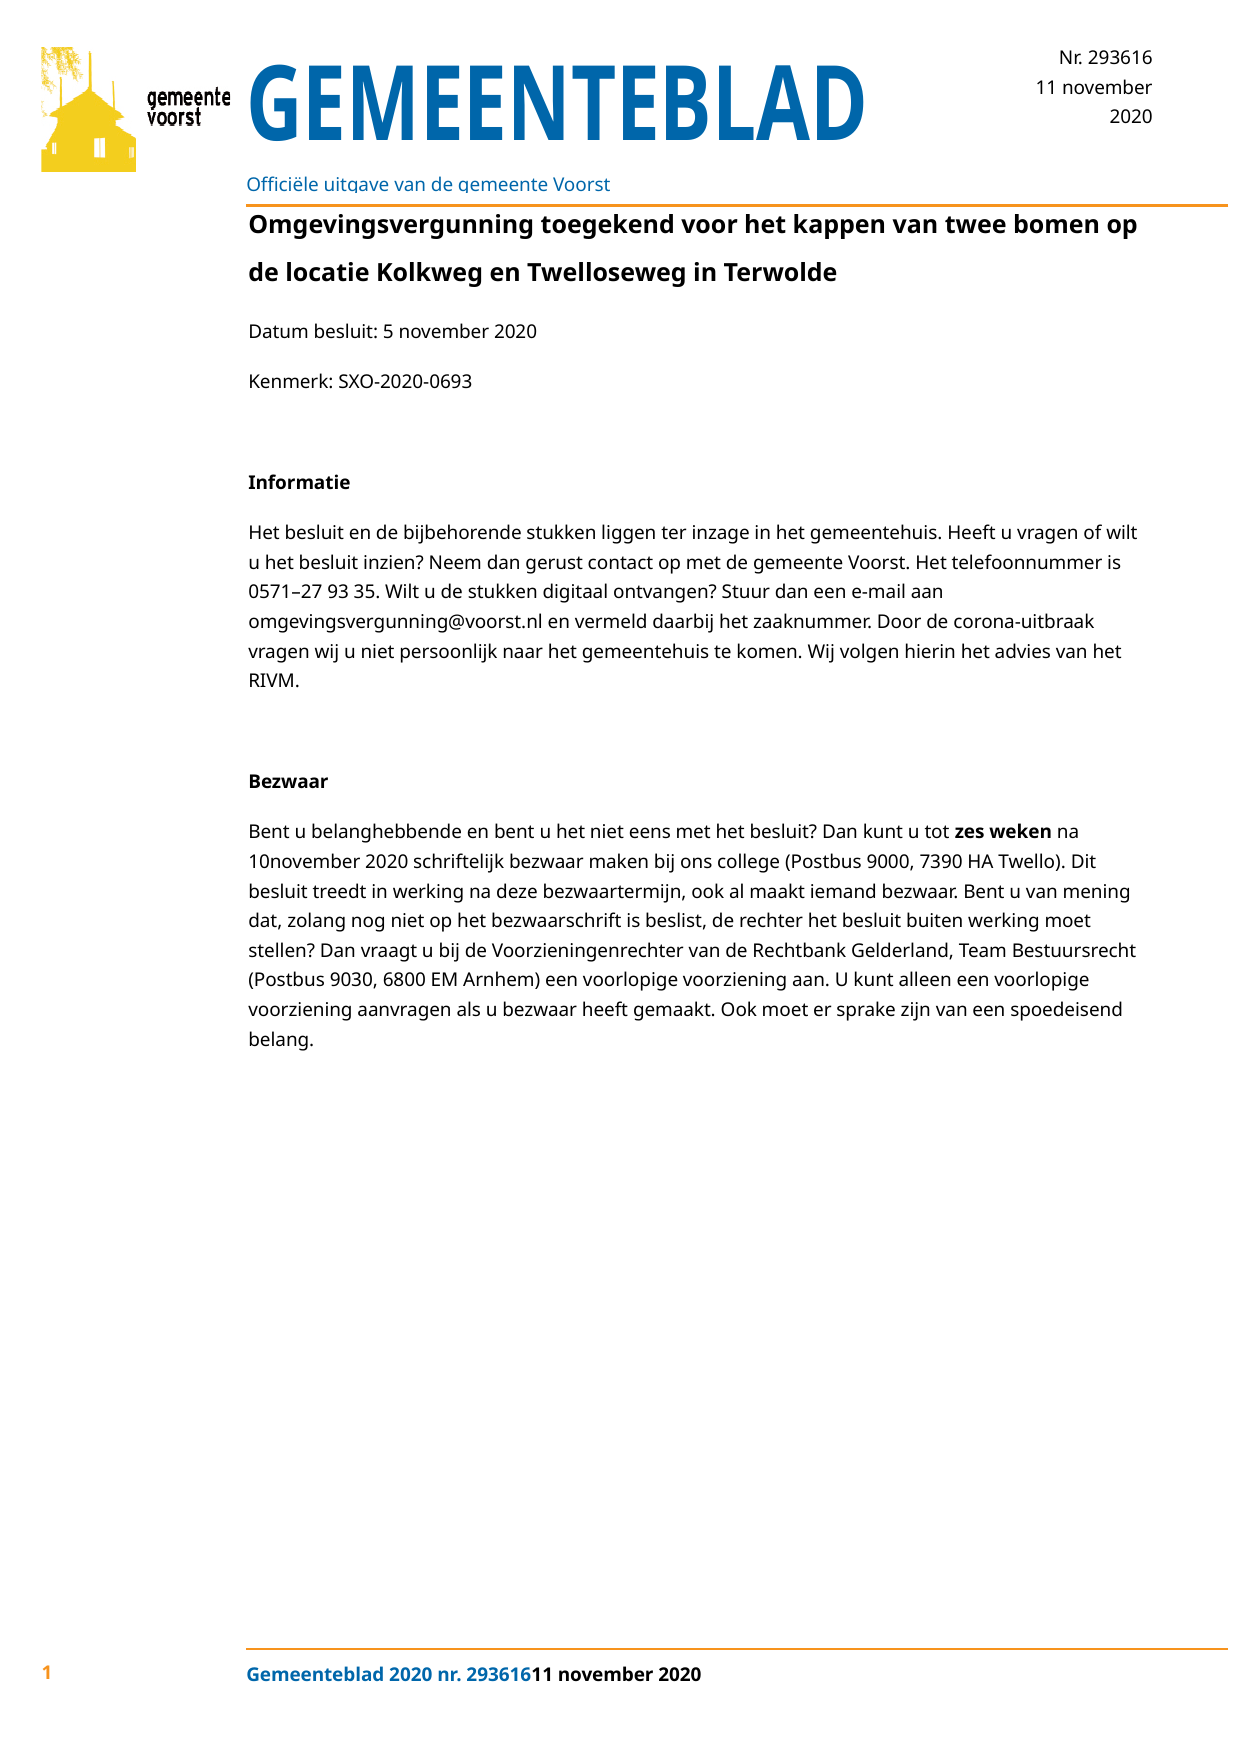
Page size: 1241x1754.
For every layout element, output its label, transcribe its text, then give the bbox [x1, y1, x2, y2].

text Datum besluit: 5 november 2020 [248, 318, 1152, 344]
text Het besluit en de bijbehorende stukken liggen ter inzage in het gemeentehuis. Heeft u vragen of wilt u het besluit inzien? Neem dan gerust contact op met de gemeente Voorst. Het telefoonnummer is 0571–27 93 35. Wilt u de stukken digitaal ontvangen? Stuur dan een e-mail aan omgevingsvergunning@voorst.nl en vermeld daarbij het zaaknummer. Door de corona-uitbraak vragen wij u niet persoonlijk naar het gemeentehuis te komen. Wij volgen hierin het advies van het RIVM. [248, 519, 1152, 693]
text Bezwaar [248, 768, 1152, 794]
text Omgevingsvergunning toegekend voor het kappen van twee bomen op de locatie Kolkweg en Twelloseweg in Terwolde [248, 207, 1152, 288]
picture [41, 47, 231, 172]
text Informatie [248, 469, 1152, 495]
text Bent u belanghebbende en bent u het niet eens met het besluit? Dan kunt u tot zes weken na 10november 2020 schriftelijk bezwaar maken bij ons college (Postbus 9000, 7390 HA Twello). Dit besluit treedt in werking na deze bezwaartermijn, ook al maakt iemand bezwaar. Bent u van mening dat, zolang nog niet op het bezwaarschrift is beslist, de rechter het besluit buiten werking moet stellen? Dan vraagt u bij de Voorzieningenrechter van de Rechtbank Gelderland, Team Bestuursrecht (Postbus 9030, 6800 EM Arnhem) een voorlopige voorziening aan. U kunt alleen een voorlopige voorziening aanvragen als u bezwaar heeft gemaakt. Ook moet er sprake zijn van een spoedeisend belang. [248, 819, 1152, 1052]
text Kenmerk: SXO-2020-0693 [248, 368, 1152, 394]
